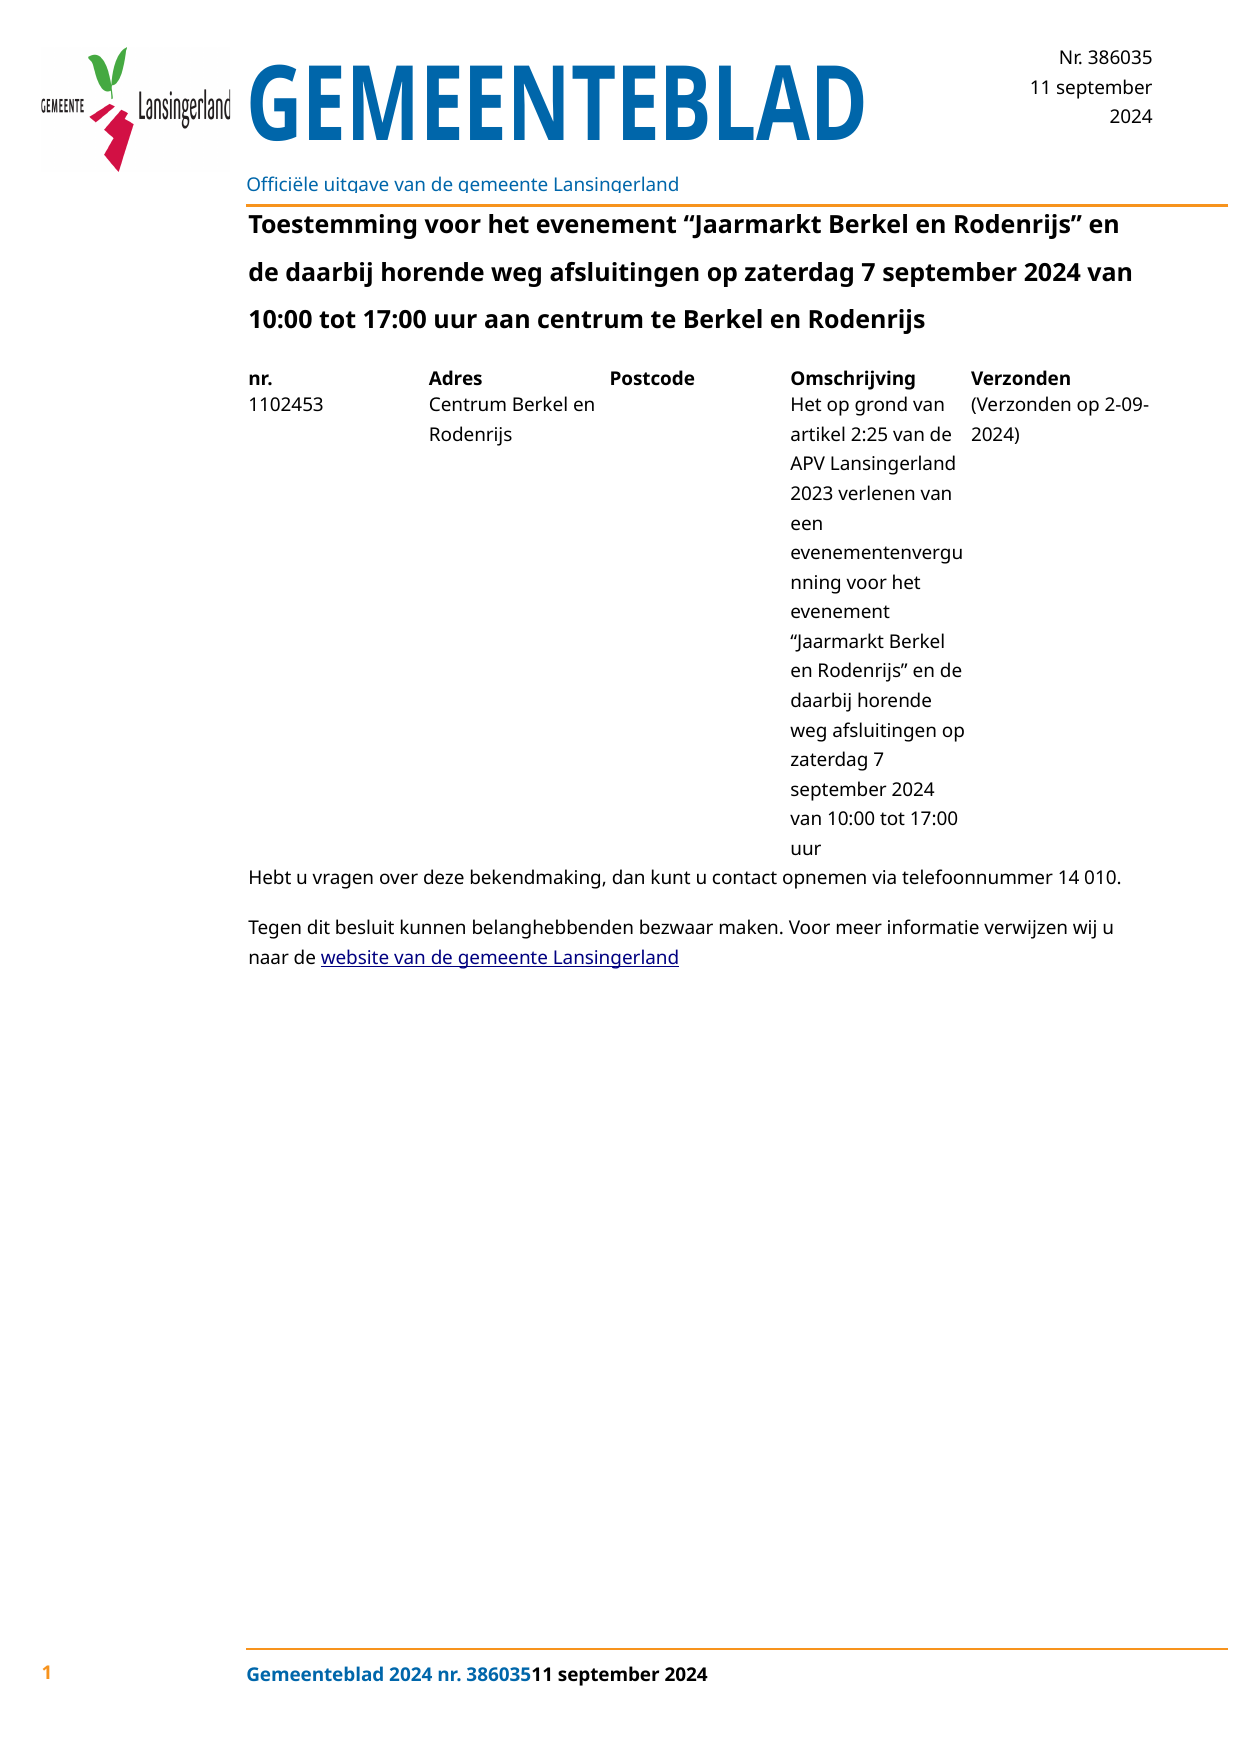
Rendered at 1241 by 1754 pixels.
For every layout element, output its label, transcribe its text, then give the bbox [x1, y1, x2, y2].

text Tegen dit besluit kunnen belanghebbenden bezwaar maken. Voor meer informatie verwijzen wij u naar de website van de gemeente Lansingerland [248, 914, 1152, 970]
table_cell (Verzonden op 2-09-2024) [971, 391, 1152, 861]
text Hebt u vragen over deze bekendmaking, dan kunt u contact opnemen via telefoonnummer 14 010. [248, 864, 1152, 890]
picture [41, 47, 231, 172]
table_cell [609, 391, 790, 861]
table_cell Centrum Berkel en Rodenrijs [429, 391, 609, 861]
table_header Adres [429, 366, 609, 391]
text Toestemming voor het evenement “Jaarmarkt Berkel en Rodenrijs” en de daarbij horende weg afsluitingen op zaterdag 7 september 2024 van 10:00 tot 17:00 uur aan centrum te Berkel en Rodenrijs [248, 207, 1152, 336]
table_header nr. [248, 366, 429, 391]
table_header Verzonden [971, 366, 1152, 391]
table_cell 1102453 [248, 391, 429, 861]
table_header Omschrijving [790, 366, 971, 391]
table_header Postcode [609, 366, 790, 391]
table_cell Het op grond van artikel 2:25 van de APV Lansingerland 2023 verlenen van een evenementenvergunning voor het evenement “Jaarmarkt Berkel en Rodenrijs” en de daarbij horende weg afsluitingen op zaterdag 7 september 2024 van 10:00 tot 17:00 uur [790, 391, 971, 861]
